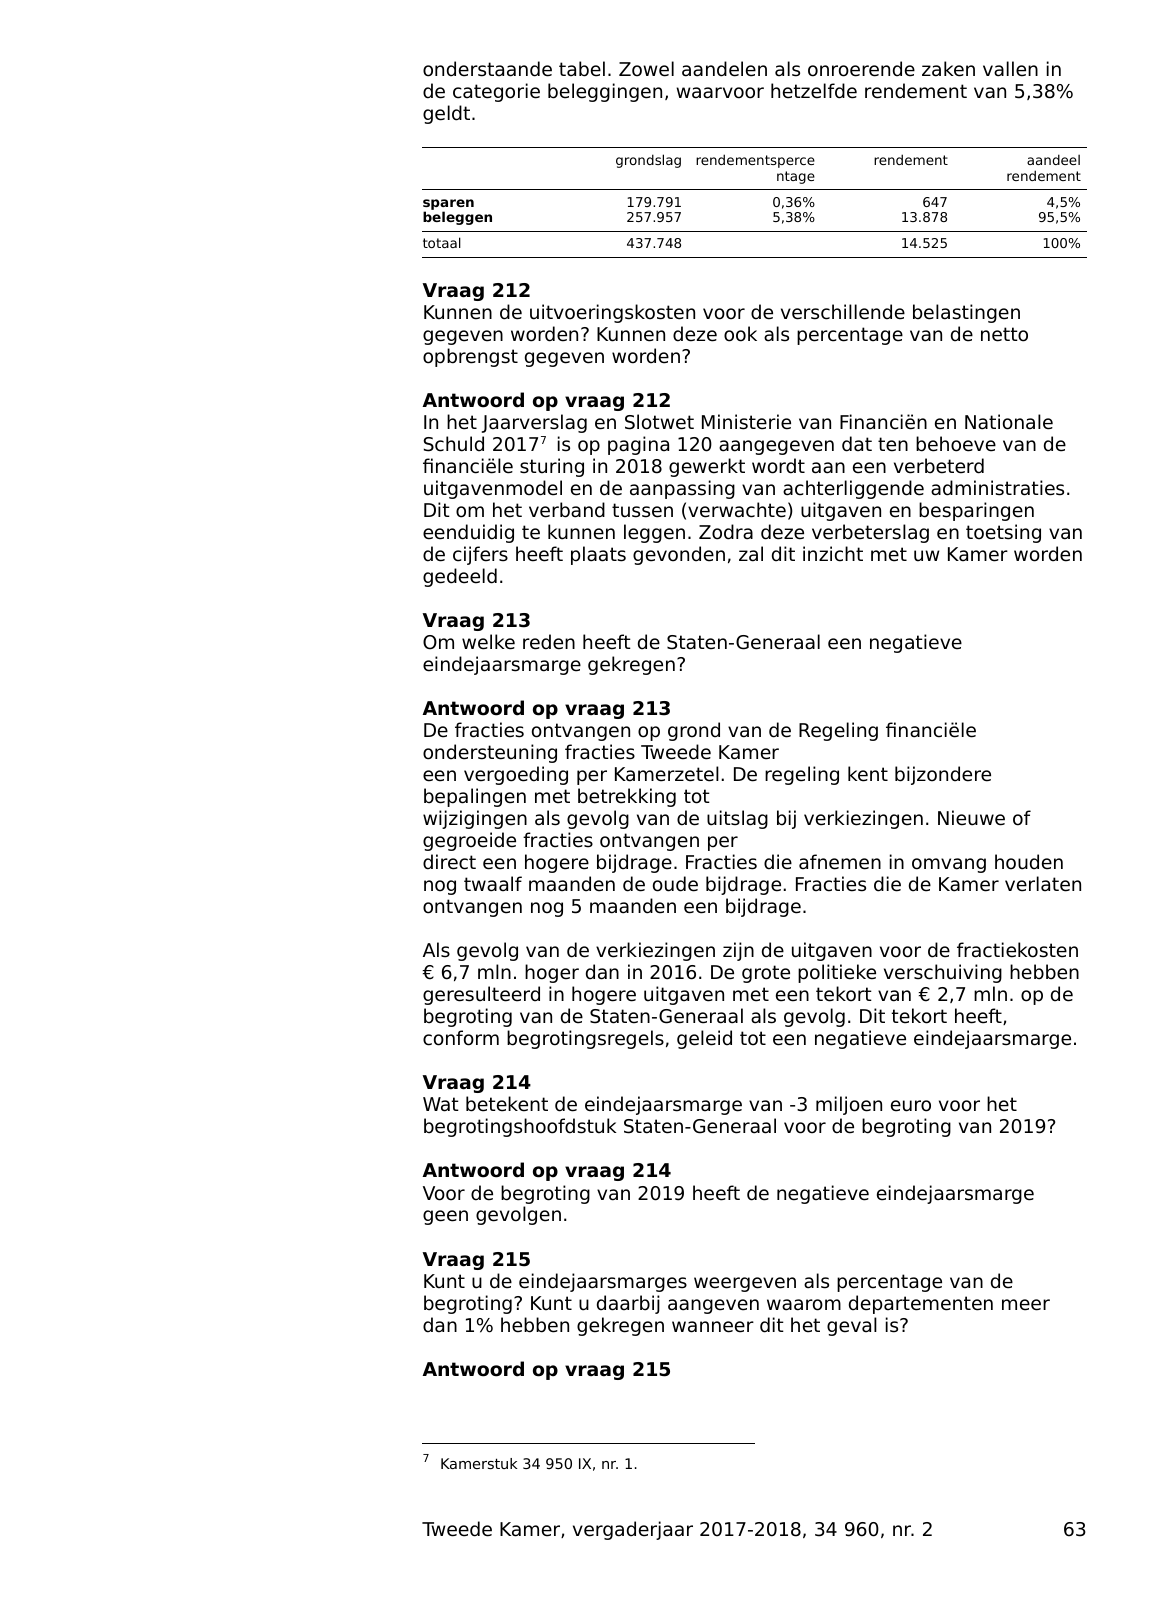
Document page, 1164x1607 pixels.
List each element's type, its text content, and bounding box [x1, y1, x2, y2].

text Antwoord op vraag 214 [422, 1160, 1087, 1182]
text Kunt u de eindejaarsmarges weergeven als percentage van de begroting? Kunt u daarbij aangeven waarom departementen meer dan 1% hebben gekregen wanneer dit het geval is? [422, 1271, 1087, 1336]
table_header rendementspercentage [688, 148, 821, 189]
text direct een hogere bijdrage. Fracties die afnemen in omvang houden nog twaalf maanden de oude bijdrage. Fracties die de Kamer verlaten ontvangen nog 5 maanden een bijdrage. [422, 852, 1087, 918]
table_cell sparen [422, 190, 555, 210]
table_cell 647 [821, 190, 954, 210]
text Vraag 215 [422, 1248, 1087, 1271]
table_cell 13.878 [821, 210, 954, 231]
table_cell 4,5% [954, 190, 1087, 210]
table_cell 437.748 [555, 232, 688, 257]
table_cell 100% [954, 232, 1087, 257]
text Antwoord op vraag 212 [422, 390, 1087, 412]
text onderstaande tabel. Zowel aandelen als onroerende zaken vallen in de categorie beleggingen, waarvoor hetzelfde rendement van 5,38% geldt. [422, 59, 1087, 125]
text wijzigingen als gevolg van de uitslag bij verkiezingen. Nieuwe of gegroeide fracties ontvangen per [422, 808, 1087, 852]
table_cell 14.525 [821, 232, 954, 257]
table_header aandeel rendement [954, 148, 1087, 189]
text Om welke reden heeft de Staten-Generaal een negatieve eindejaarsmarge gekregen? [422, 632, 1087, 676]
table_cell beleggen [422, 210, 555, 231]
text Voor de begroting van 2019 heeft de negatieve eindejaarsmarge geen gevolgen. [422, 1182, 1087, 1226]
table_cell 257.957 [555, 210, 688, 231]
table_header [422, 148, 555, 189]
text Als gevolg van de verkiezingen zijn de uitgaven voor de fractiekosten € 6,7 mln. hoger dan in 2016. De grote politieke verschuiving hebben geresulteerd in hogere uitgaven met een tekort van € 2,7 mln. op de begroting van de Staten-Generaal als gevolg. Dit tekort heeft, conform begrotingsregels, geleid tot een negatieve eindejaarsmarge. [422, 940, 1087, 1050]
text Wat betekent de eindejaarsmarge van -3 miljoen euro voor het begrotingshoofdstuk Staten-Generaal voor de begroting van 2019? [422, 1094, 1087, 1138]
text Kunnen de uitvoeringskosten voor de verschillende belastingen gegeven worden? Kunnen deze ook als percentage van de netto opbrengst gegeven worden? [422, 302, 1087, 368]
text een vergoeding per Kamerzetel. De regeling kent bijzondere bepalingen met betrekking tot [422, 764, 1087, 808]
table_cell totaal [422, 232, 555, 257]
text In het Jaarverslag en Slotwet Ministerie van Financiën en Nationale Schuld 2017 is op pagina 120 aangegeven dat ten behoeve van de financiële sturing in 2018 gewerkt wordt aan een verbeterd uitgavenmodel en de aanpassing van achterliggende administraties. Dit om het verband tussen (verwachte) uitgaven en besparingen eenduidig te kunnen leggen. Zodra deze verbeterslag en toetsing van de cijfers heeft plaats gevonden, zal dit inzicht met uw Kamer worden gedeeld. [422, 412, 1087, 588]
text De fracties ontvangen op grond van de Regeling financiële ondersteuning fracties Tweede Kamer [422, 720, 1087, 764]
table_cell 95,5% [954, 210, 1087, 231]
text Vraag 214 [422, 1072, 1087, 1094]
text Kamerstuk 34 950 IX, nr. 1. [422, 1452, 1087, 1474]
table_cell 0,36% [688, 190, 821, 210]
text Vraag 213 [422, 610, 1087, 632]
table_cell 179.791 [555, 190, 688, 210]
table_cell 5,38% [688, 210, 821, 231]
text Antwoord op vraag 213 [422, 698, 1087, 720]
table_header rendement [821, 148, 954, 189]
text Antwoord op vraag 215 [422, 1359, 1087, 1381]
table_header grondslag [555, 148, 688, 189]
table_cell [688, 232, 821, 257]
text Vraag 212 [422, 280, 1087, 302]
